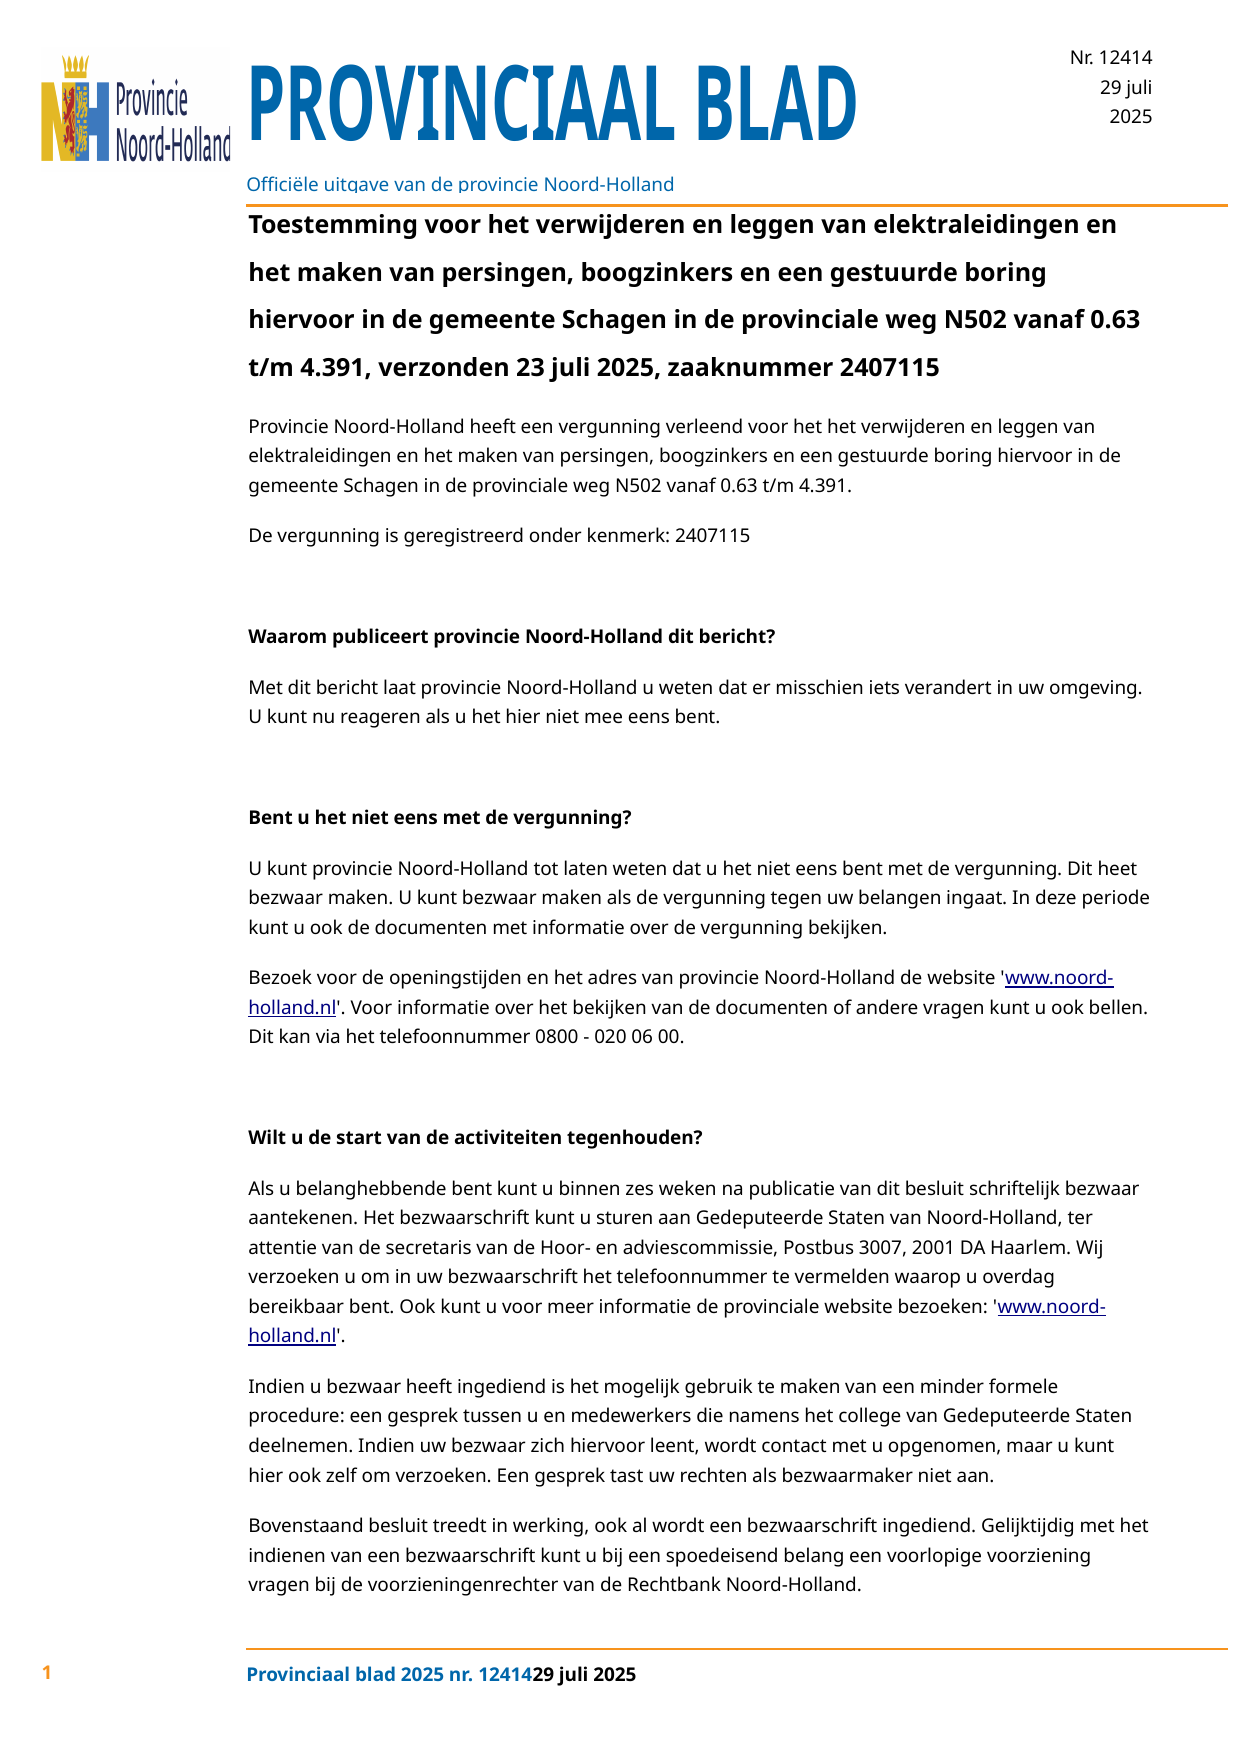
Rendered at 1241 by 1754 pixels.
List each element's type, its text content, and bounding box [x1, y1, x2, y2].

text Wilt u de start van de activiteiten tegenhouden? [248, 1124, 1152, 1150]
picture [41, 47, 231, 172]
text Bovenstaand besluit treedt in werking, ook al wordt een bezwaarschrift ingediend. Gelijktijdig met het indienen van een bezwaarschrift kunt u bij een spoedeisend belang een voorlopige voorziening vragen bij de voorzieningenrechter van de Rechtbank Noord-Holland. [248, 1512, 1152, 1597]
text Als u belanghebbende bent kunt u binnen zes weken na publicatie van dit besluit schriftelijk bezwaar aantekenen. Het bezwaarschrift kunt u sturen aan Gedeputeerde Staten van Noord-Holland, ter attentie van de secretaris van de Hoor- en adviescommissie, Postbus 3007, 2001 DA Haarlem. Wij verzoeken u om in uw bezwaarschrift het telefoonnummer te vermelden waarop u overdag bereikbaar bent. Ook kunt u voor meer informatie de provinciale website bezoeken: 'www.noord-holland.nl'. [248, 1175, 1152, 1348]
text Toestemming voor het verwijderen en leggen van elektraleidingen en het maken van persingen, boogzinkers en een gestuurde boring hiervoor in de gemeente Schagen in de provinciale weg N502 vanaf 0.63 t/m 4.391, verzonden 23 juli 2025, zaaknummer 2407115 [248, 207, 1152, 384]
text Provincie Noord-Holland heeft een vergunning verleend voor het het verwijderen en leggen van elektraleidingen en het maken van persingen, boogzinkers en een gestuurde boring hiervoor in de gemeente Schagen in de provinciale weg N502 vanaf 0.63 t/m 4.391. [248, 413, 1152, 498]
text Indien u bezwaar heeft ingediend is het mogelijk gebruik te maken van een minder formele procedure: een gesprek tussen u en medewerkers die namens het college van Gedeputeerde Staten deelnemen. Indien uw bezwaar zich hiervoor leent, wordt contact met u opgenomen, maar u kunt hier ook zelf om verzoeken. Een gesprek tast uw rechten als bezwaarmaker niet aan. [248, 1373, 1152, 1488]
text Bent u het niet eens met de vergunning? [248, 804, 1152, 830]
text Met dit bericht laat provincie Noord-Holland u weten dat er misschien iets verandert in uw omgeving. U kunt nu reageren als u het hier niet mee eens bent. [248, 674, 1152, 729]
text De vergunning is geregistreerd onder kenmerk: 2407115 [248, 523, 1152, 548]
text Waarom publiceert provincie Noord-Holland dit bericht? [248, 623, 1152, 649]
text Bezoek voor de openingstijden en het adres van provincie Noord-Holland de website 'www.noord-holland.nl'. Voor informatie over het bekijken van de documenten of andere vragen kunt u ook bellen. Dit kan via het telefoonnummer 0800 - 020 06 00. [248, 964, 1152, 1049]
text U kunt provincie Noord-Holland tot laten weten dat u het niet eens bent met de vergunning. Dit heet bezwaar maken. U kunt bezwaar maken als de vergunning tegen uw belangen ingaat. In deze periode kunt u ook de documenten met informatie over de vergunning bekijken. [248, 855, 1152, 940]
